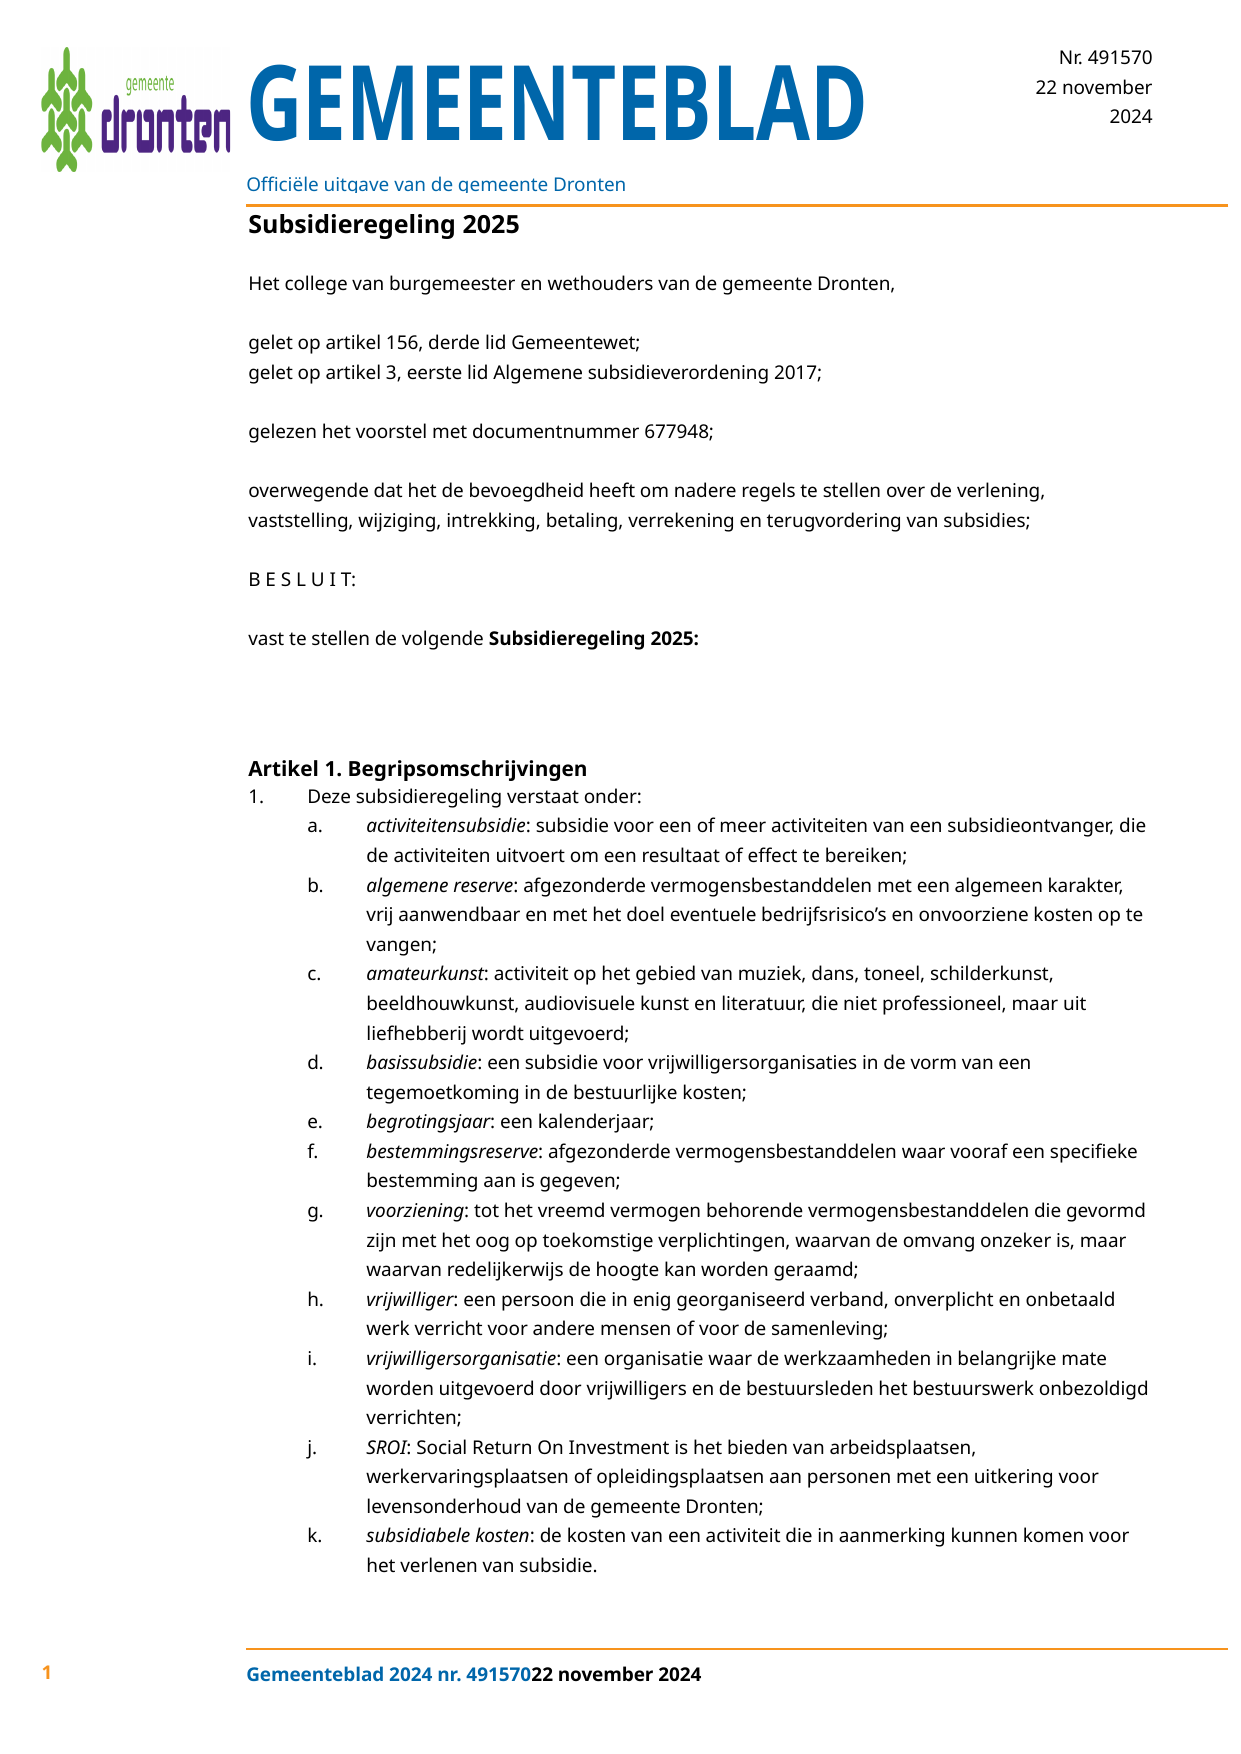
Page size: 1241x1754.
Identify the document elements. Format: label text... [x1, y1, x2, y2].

list Deze subsidieregeling verstaat onder: [248, 783, 1152, 809]
text Artikel 1. Begripsomschrijvingen [248, 754, 1152, 783]
text overwegende dat het de bevoegdheid heeft om nadere regels te stellen over de verlening, vaststelling, wijziging, intrekking, betaling, verrekening en terugvordering van subsidies; [248, 477, 1152, 533]
text gelezen het voorstel met documentnummer 677948; [248, 418, 1152, 444]
list vrijwilligersorganisatie: een organisatie waar de werkzaamheden in belangrijke mate worden uitgevoerd door vrijwilligers en de bestuursleden het bestuurswerk onbezoldigd verrichten; [307, 1345, 1152, 1430]
text B E S L U I T: [248, 566, 1152, 592]
list subsidiabele kosten: de kosten van een activiteit die in aanmerking kunnen komen voor het verlenen van subsidie. [307, 1523, 1152, 1578]
text Subsidieregeling 2025 [248, 207, 1152, 241]
list algemene reserve: afgezonderde vermogensbestanddelen met een algemeen karakter, vrij aanwendbaar en met het doel eventuele bedrijfsrisico’s en onvoorziene kosten op te vangen; [307, 872, 1152, 957]
list voorziening: tot het vreemd vermogen behorende vermogensbestanddelen die gevormd zijn met het oog op toekomstige verplichtingen, waarvan de omvang onzeker is, maar waarvan redelijkerwijs de hoogte kan worden geraamd; [307, 1197, 1152, 1282]
list basissubsidie: een subsidie voor vrijwilligersorganisaties in de vorm van een tegemoetkoming in de bestuurlijke kosten; [307, 1049, 1152, 1104]
list vrijwilliger: een persoon die in enig georganiseerd verband, onverplicht en onbetaald werk verricht voor andere mensen of voor de samenleving; [307, 1286, 1152, 1341]
list bestemmingsreserve: afgezonderde vermogensbestanddelen waar vooraf een specifieke bestemming aan is gegeven; [307, 1138, 1152, 1193]
list amateurkunst: activiteit op het gebied van muziek, dans, toneel, schilderkunst, beeldhouwkunst, audiovisuele kunst en literatuur, die niet professioneel, maar uit liefhebberij wordt uitgevoerd; [307, 961, 1152, 1045]
list SROI: Social Return On Investment is het bieden van arbeidsplaatsen, werkervaringsplaatsen of opleidingsplaatsen aan personen met een uitkering voor levensonderhoud van de gemeente Dronten; [307, 1434, 1152, 1519]
text Het college van burgemeester en wethouders van de gemeente Dronten, [248, 270, 1152, 296]
text gelet op artikel 156, derde lid Gemeentewet; [248, 329, 1152, 355]
text vast te stellen de volgende Subsidieregeling 2025: [248, 625, 1152, 651]
picture [41, 47, 231, 172]
text gelet op artikel 3, eerste lid Algemene subsidieverordening 2017; [248, 359, 1152, 385]
list activiteitensubsidie: subsidie voor een of meer activiteiten van een subsidieontvanger, die de activiteiten uitvoert om een resultaat of effect te bereiken; [307, 813, 1152, 868]
list begrotingsjaar: een kalenderjaar; [307, 1108, 1152, 1134]
